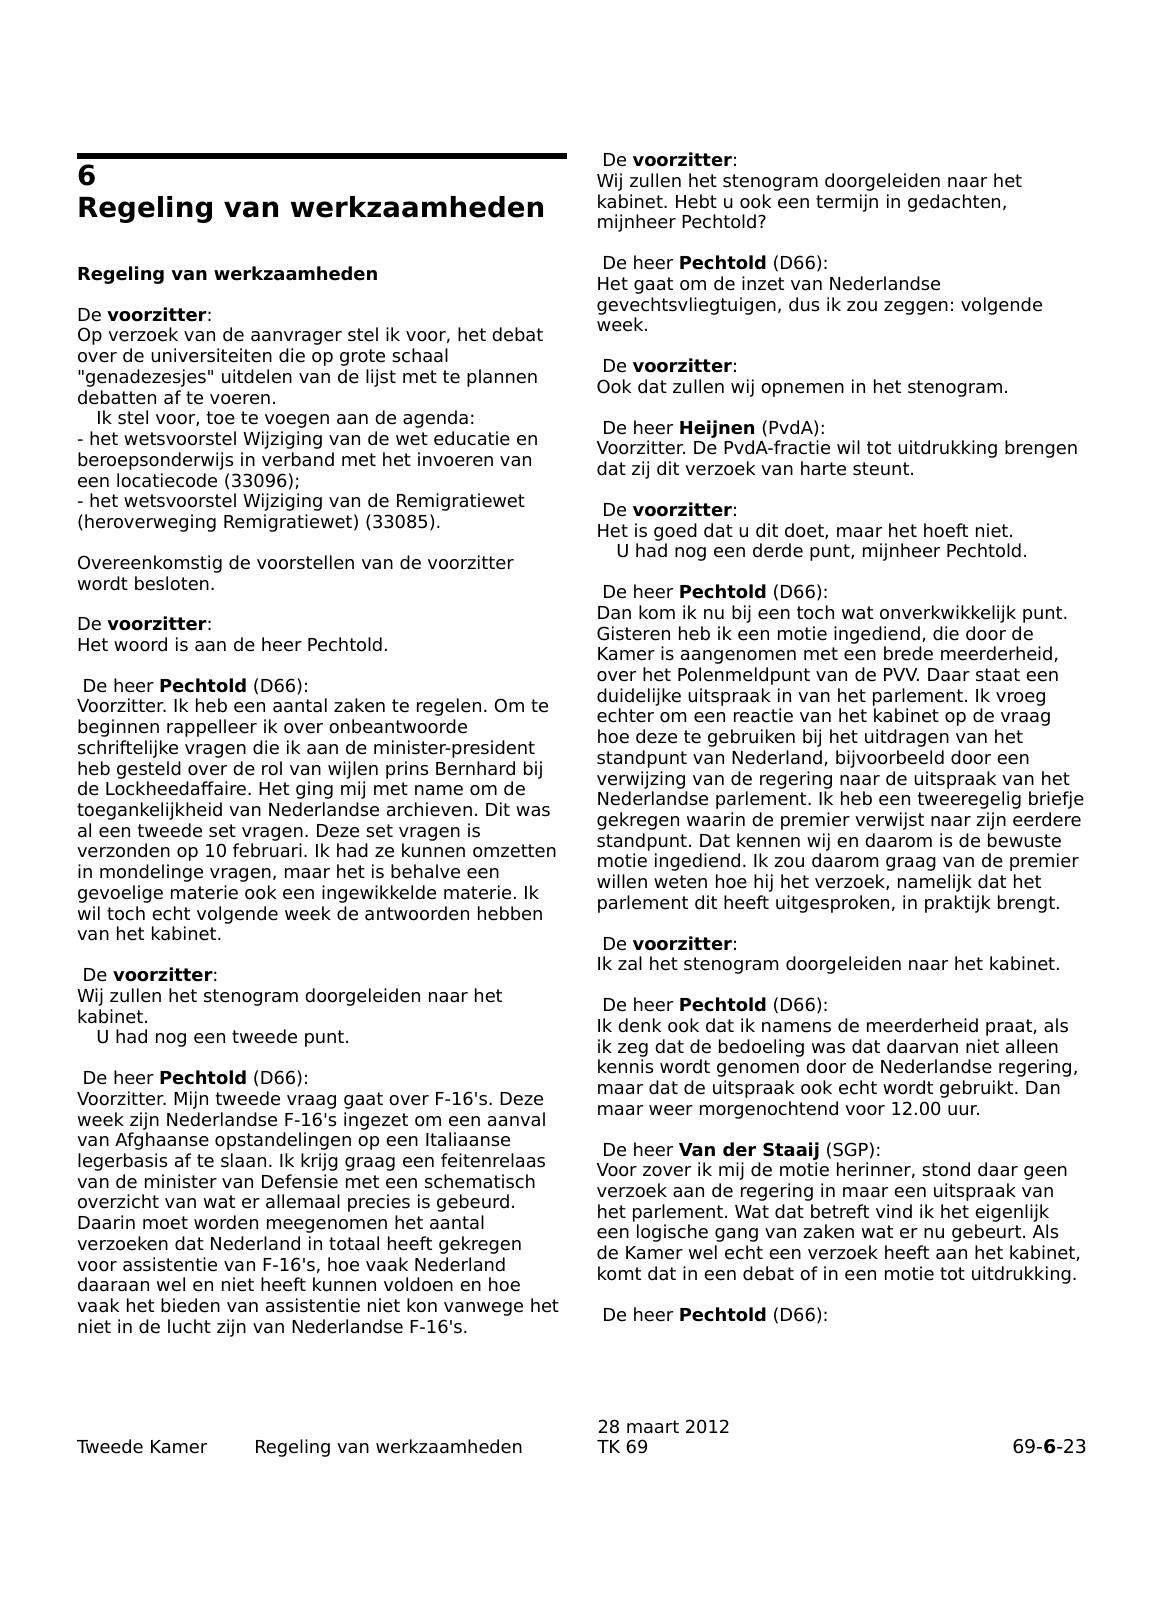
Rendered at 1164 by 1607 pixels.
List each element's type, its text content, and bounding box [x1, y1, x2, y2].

text De voorzitter: [77, 965, 567, 986]
text Voorzitter. De PvdA-fractie wil tot uitdrukking brengen dat zij dit verzoek van harte steunt. [596, 438, 1087, 480]
text De voorzitter: [596, 933, 1087, 954]
text De voorzitter: [596, 500, 1087, 520]
text Wij zullen het stenogram doorgeleiden naar het kabinet. [77, 986, 567, 1027]
text Het woord is aan de heer Pechtold. [77, 635, 567, 656]
text Voorzitter. Mijn tweede vraag gaat over F-16's. Deze week zijn Nederlandse F-16's ingezet om een aanval van Afghaanse opstandelingen op een Italiaanse legerbasis af te slaan. Ik krijg graag een feitenrelaas van de minister van Defensie met een schematisch overzicht van wat er allemaal precies is gebeurd. Daarin moet worden meegenomen het aantal verzoeken dat Nederland in totaal heeft gekregen voor assistentie van F-16's, hoe vaak Nederland daaraan wel en niet heeft kunnen voldoen en hoe vaak het bieden van assistentie niet kon vanwege het niet in de lucht zijn van Nederlandse F-16's. [77, 1089, 567, 1337]
text De voorzitter: [77, 304, 567, 325]
text De heer Pechtold (D66): [596, 995, 1087, 1016]
text Regeling van werkzaamheden [77, 264, 567, 284]
text Dan kom ik nu bij een toch wat onverkwikkelijk punt. Gisteren heb ik een motie ingediend, die door de Kamer is aangenomen met een brede meerderheid, over het Polenmeldpunt van de PVV. Daar staat een duidelijke uitspraak in van het parlement. Ik vroeg echter om een reactie van het kabinet op de vraag hoe deze te gebruiken bij het uitdragen van het standpunt van Nederland, bijvoorbeeld door een verwijzing van de regering naar de uitspraak van het Nederlandse parlement. Ik heb een tweeregelig briefje gekregen waarin de premier verwijst naar zijn eerdere standpunt. Dat kennen wij en daarom is de bewuste motie ingediend. Ik zou daarom graag van de premier willen weten hoe hij het verzoek, namelijk dat het parlement dit heeft uitgesproken, in praktijk brengt. [596, 603, 1087, 913]
text Voor zover ik mij de motie herinner, stond daar geen verzoek aan de regering in maar een uitspraak van het parlement. Wat dat betreft vind ik het eigenlijk een logische gang van zaken wat er nu gebeurt. Als de Kamer wel echt een verzoek heeft aan het kabinet, komt dat in een debat of in een motie tot uitdrukking. [596, 1160, 1087, 1284]
text U had nog een derde punt, mijnheer Pechtold. [596, 541, 1087, 562]
text De heer Van der Staaij (SGP): [596, 1139, 1087, 1160]
text Het is goed dat u dit doet, maar het hoeft niet. [596, 520, 1087, 541]
text - het wetsvoorstel Wijziging van de wet educatie en beroepsonderwijs in verband met het invoeren van een locatiecode (33096); [77, 429, 567, 491]
text De heer Heijnen (PvdA): [596, 417, 1087, 438]
text De voorzitter: [77, 614, 567, 635]
text De heer Pechtold (D66): [77, 1068, 567, 1089]
text Wij zullen het stenogram doorgeleiden naar het kabinet. Hebt u ook een termijn in gedachten, mijnheer Pechtold? [596, 171, 1087, 233]
text De voorzitter: [596, 356, 1087, 377]
text De voorzitter: [596, 150, 1087, 171]
text De heer Pechtold (D66): [596, 582, 1087, 603]
text Op verzoek van de aanvrager stel ik voor, het debat over de universiteiten die op grote schaal "genadezesjes" uitdelen van de lijst met te plannen debatten af te voeren. [77, 325, 567, 408]
text De heer Pechtold (D66): [596, 1304, 1087, 1325]
text - het wetsvoorstel Wijziging van de Remigratiewet (heroverweging Remigratiewet) (33085). [77, 491, 567, 533]
text De heer Pechtold (D66): [77, 676, 567, 696]
text Ik stel voor, toe te voegen aan de agenda: [77, 408, 567, 429]
text Voorzitter. Ik heb een aantal zaken te regelen. Om te beginnen rappelleer ik over onbeantwoorde schriftelijke vragen die ik aan de minister-president heb gesteld over de rol van wijlen prins Bernhard bij de Lockheedaffaire. Het ging mij met name om de toegankelijkheid van Nederlandse archieven. Dit was al een tweede set vragen. Deze set vragen is verzonden op 10 februari. Ik had ze kunnen omzetten in mondelinge vragen, maar het is behalve een gevoelige materie ook een ingewikkelde materie. Ik wil toch echt volgende week de antwoorden hebben van het kabinet. [77, 696, 567, 945]
text Ik zal het stenogram doorgeleiden naar het kabinet. [596, 954, 1087, 975]
title 6 Regeling van werkzaamheden [77, 159, 567, 224]
text De heer Pechtold (D66): [596, 253, 1087, 274]
text Ook dat zullen wij opnemen in het stenogram. [596, 377, 1087, 397]
text Ik denk ook dat ik namens de meerderheid praat, als ik zeg dat de bedoeling was dat daarvan niet alleen kennis wordt genomen door de Nederlandse regering, maar dat de uitspraak ook echt wordt gebruikt. Dan maar weer morgenochtend voor 12.00 uur. [596, 1016, 1087, 1119]
text Het gaat om de inzet van Nederlandse gevechtsvliegtuigen, dus ik zou zeggen: volgende week. [596, 274, 1087, 336]
text Overeenkomstig de voorstellen van de voorzitter wordt besloten. [77, 553, 567, 594]
text U had nog een tweede punt. [77, 1027, 567, 1048]
